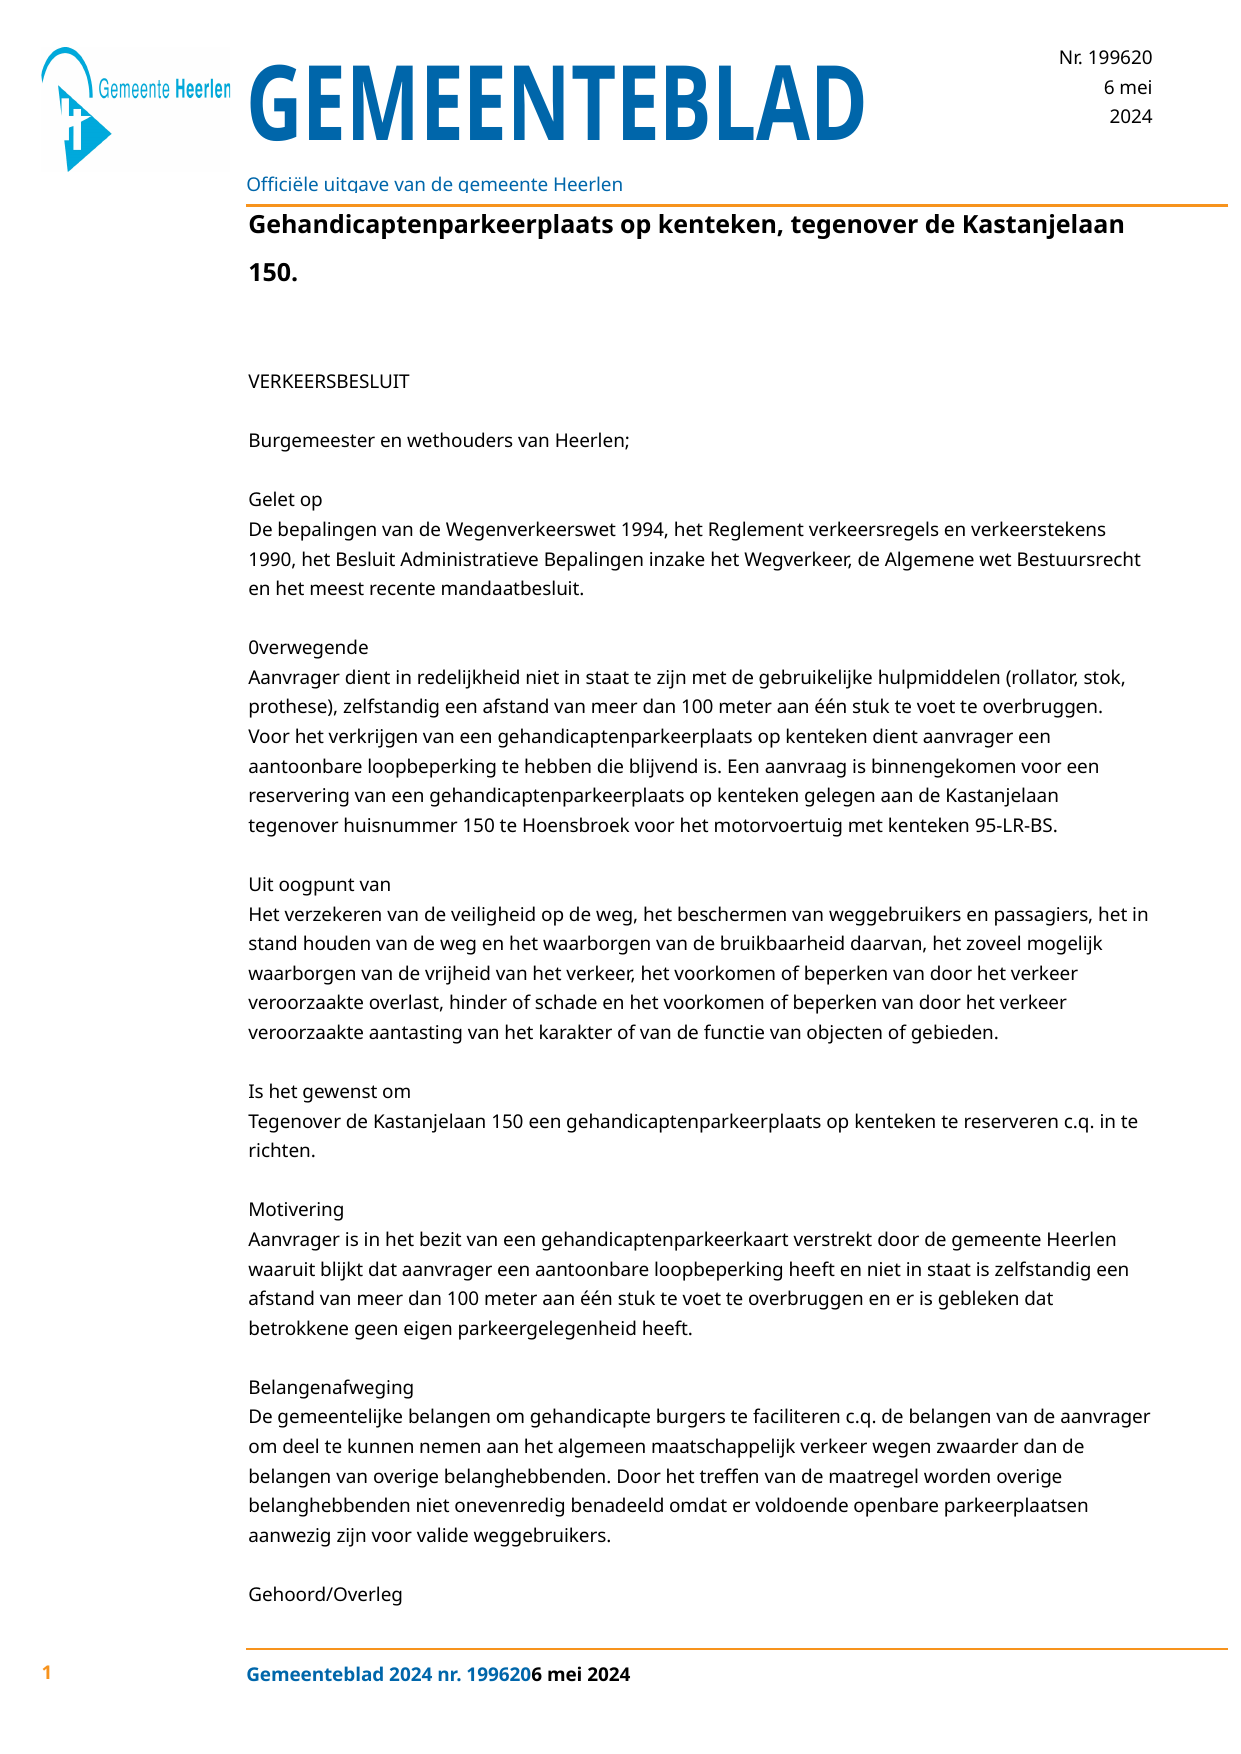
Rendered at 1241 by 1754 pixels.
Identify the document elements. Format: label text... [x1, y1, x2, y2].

text Motivering [248, 1197, 1152, 1222]
text Burgemeester en wethouders van Heerlen; [248, 427, 1152, 453]
text Het verzekeren van de veiligheid op de weg, het beschermen van weggebruikers en passagiers, het in stand houden van de weg en het waarborgen van de bruikbaarheid daarvan, het zoveel mogelijk waarborgen van de vrijheid van het verkeer, het voorkomen of beperken van door het verkeer veroorzaakte overlast, hinder of schade en het voorkomen of beperken van door het verkeer veroorzaakte aantasting van het karakter of van de functie van objecten of gebieden. [248, 901, 1152, 1045]
text Belangenafweging [248, 1374, 1152, 1400]
text Gelet op [248, 487, 1152, 512]
text 0verwegende [248, 634, 1152, 660]
picture [41, 47, 59, 70]
text Uit oogpunt van [248, 871, 1152, 897]
text VERKEERSBESLUIT [248, 368, 1152, 394]
picture [41, 47, 231, 172]
text Gehandicaptenparkeerplaats op kenteken, tegenover de Kastanjelaan 150. [248, 207, 1152, 288]
text De gemeentelijke belangen om gehandicapte burgers te faciliteren c.q. de belangen van de aanvrager om deel te kunnen nemen aan het algemeen maatschappelijk verkeer wegen zwaarder dan de belangen van overige belanghebbenden. Door het treffen van de maatregel worden overige belanghebbenden niet onevenredig benadeeld omdat er voldoende openbare parkeerplaatsen aanwezig zijn voor valide weggebruikers. [248, 1404, 1152, 1548]
text Is het gewenst om [248, 1078, 1152, 1104]
text Tegenover de Kastanjelaan 150 een gehandicaptenparkeerplaats op kenteken te reserveren c.q. in te richten. [248, 1108, 1152, 1163]
text De bepalingen van de Wegenverkeerswet 1994, het Reglement verkeersregels en verkeerstekens 1990, het Besluit Administratieve Bepalingen inzake het Wegverkeer, de Algemene wet Bestuursrecht en het meest recente mandaatbesluit. [248, 516, 1152, 601]
text Aanvrager is in het bezit van een gehandicaptenparkeerkaart verstrekt door de gemeente Heerlen waaruit blijkt dat aanvrager een aantoonbare loopbeperking heeft en niet in staat is zelfstandig een afstand van meer dan 100 meter aan één stuk te voet te overbruggen en er is gebleken dat betrokkene geen eigen parkeergelegenheid heeft. [248, 1226, 1152, 1341]
text Voor het verkrijgen van een gehandicaptenparkeerplaats op kenteken dient aanvrager een aantoonbare loopbeperking te hebben die blijvend is. Een aanvraag is binnengekomen voor een reservering van een gehandicaptenparkeerplaats op kenteken gelegen aan de Kastanjelaan tegenover huisnummer 150 te Hoensbroek voor het motorvoertuig met kenteken 95-LR-BS. [248, 723, 1152, 838]
text Aanvrager dient in redelijkheid niet in staat te zijn met de gebruikelijke hulpmiddelen (rollator, stok, prothese), zelfstandig een afstand van meer dan 100 meter aan één stuk te voet te overbruggen. [248, 664, 1152, 719]
text Gehoord/Overleg [248, 1581, 1152, 1607]
